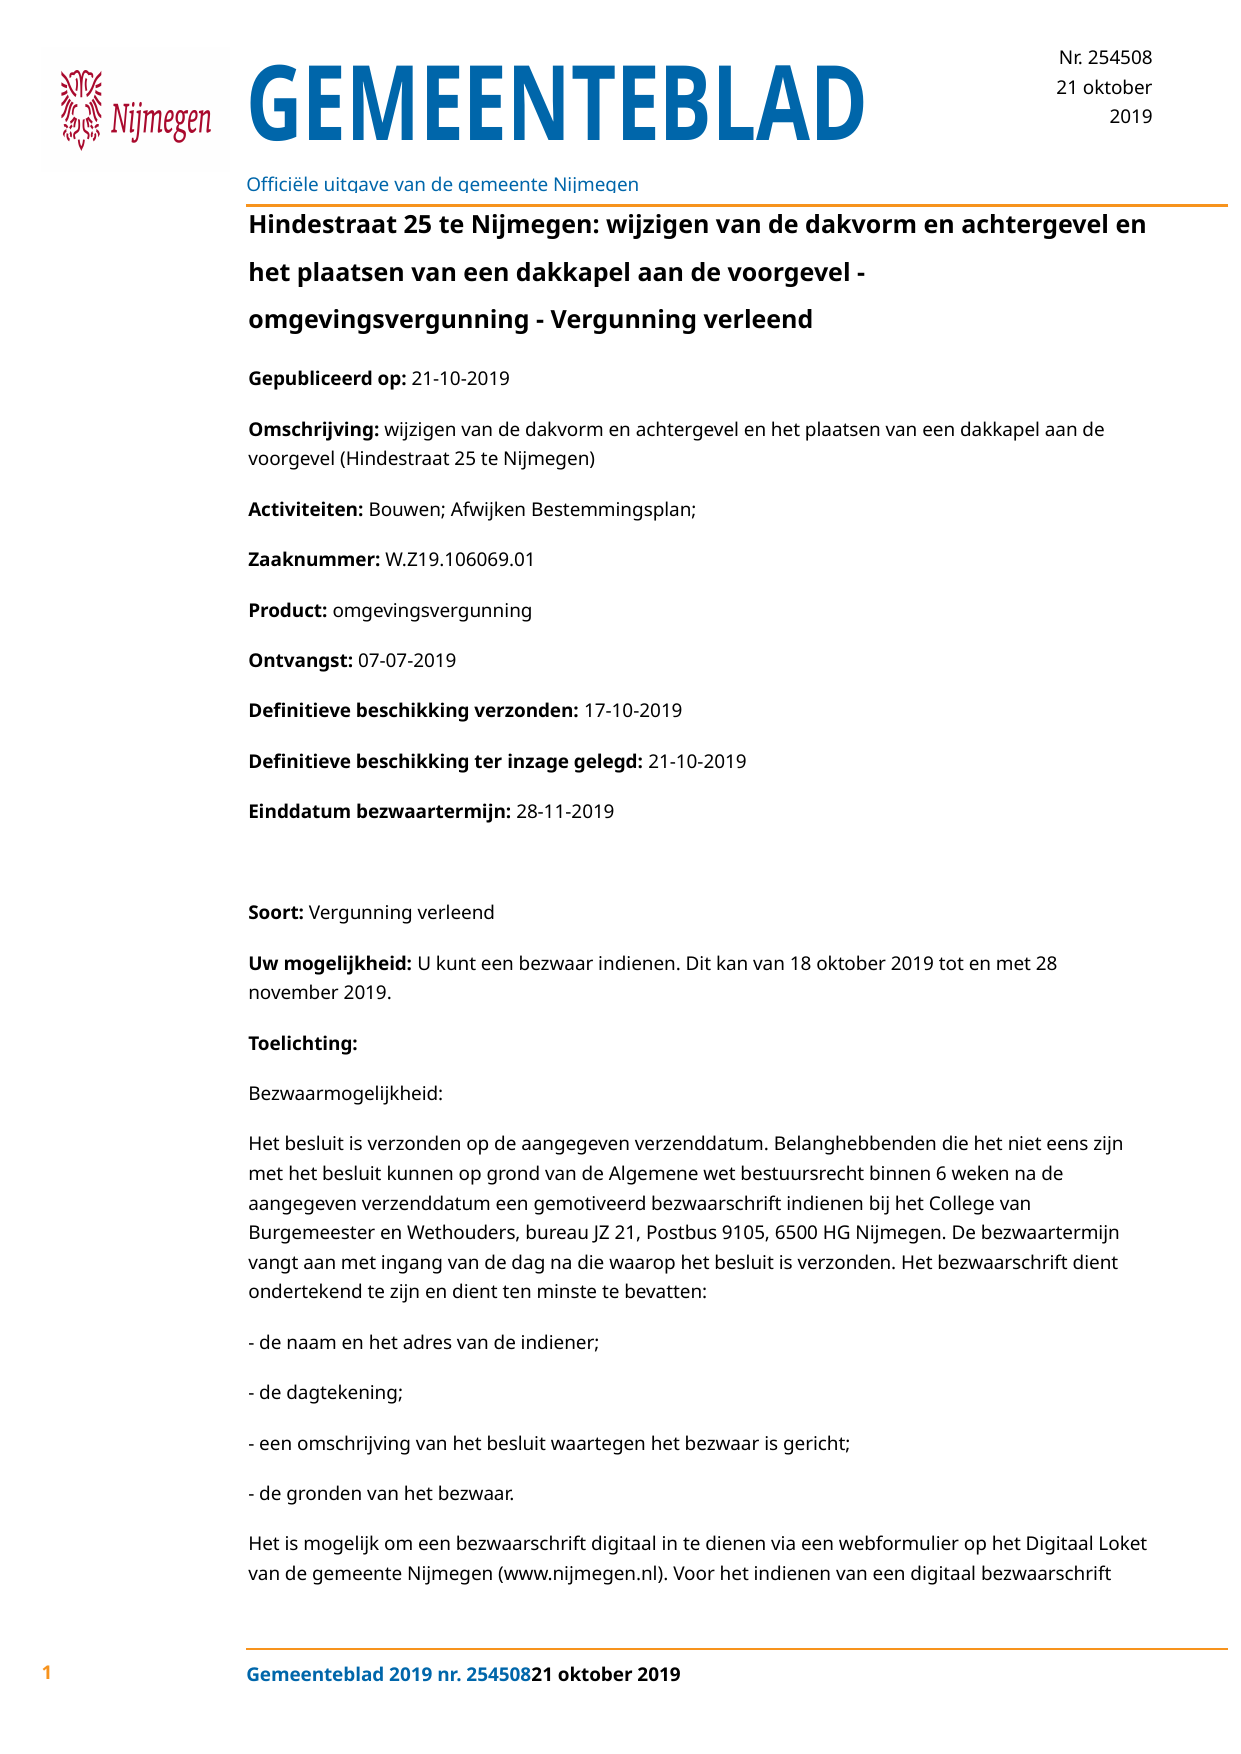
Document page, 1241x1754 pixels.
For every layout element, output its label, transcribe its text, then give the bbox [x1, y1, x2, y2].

text Einddatum bezwaartermijn: 28-11-2019 [248, 798, 1152, 824]
text Definitieve beschikking verzonden: 17-10-2019 [248, 698, 1152, 723]
text Omschrijving: wijzigen van de dakvorm en achtergevel en het plaatsen van een dakkapel aan de voorgevel (Hindestraat 25 te Nijmegen) [248, 416, 1152, 471]
text Het besluit is verzonden op de aangegeven verzenddatum. Belanghebbenden die het niet eens zijn met het besluit kunnen op grond van de Algemene wet bestuursrecht binnen 6 weken na de aangegeven verzenddatum een gemotiveerd bezwaarschrift indienen bij het College van Burgemeester en Wethouders, bureau JZ 21, Postbus 9105, 6500 HG Nijmegen. De bezwaartermijn vangt aan met ingang van de dag na die waarop het besluit is verzonden. Het bezwaarschrift dient ondertekend te zijn en dient ten minste te bevatten: [248, 1131, 1152, 1304]
text Product: omgevingsvergunning [248, 597, 1152, 622]
text - de naam en het adres van de indiener; [248, 1329, 1152, 1354]
text Zaaknummer: W.Z19.106069.01 [248, 546, 1152, 572]
text Soort: Vergunning verleend [248, 899, 1152, 925]
text Gepubliceerd op: 21-10-2019 [248, 366, 1152, 391]
text Definitieve beschikking ter inzage gelegd: 21-10-2019 [248, 748, 1152, 774]
text Ontvangst: 07-07-2019 [248, 647, 1152, 673]
text Activiteiten: Bouwen; Afwijken Bestemmingsplan; [248, 496, 1152, 522]
text Uw mogelijkheid: U kunt een bezwaar indienen. Dit kan van 18 oktober 2019 tot en met 28 november 2019. [248, 950, 1152, 1005]
text - een omschrijving van het besluit waartegen het bezwaar is gericht; [248, 1430, 1152, 1455]
text - de dagtekening; [248, 1379, 1152, 1405]
text Toelichting: [248, 1030, 1152, 1055]
text Bezwaarmogelijkheid: [248, 1080, 1152, 1106]
picture [41, 47, 231, 172]
text - de gronden van het bezwaar. [248, 1480, 1152, 1506]
text Het is mogelijk om een bezwaarschrift digitaal in te dienen via een webformulier op het Digitaal Loket van de gemeente Nijmegen (www.nijmegen.nl). Voor het indienen van een digitaal bezwaarschrift [248, 1531, 1152, 1586]
text Hindestraat 25 te Nijmegen: wijzigen van de dakvorm en achtergevel en het plaatsen van een dakkapel aan de voorgevel - omgevingsvergunning - Vergunning verleend [248, 207, 1152, 336]
